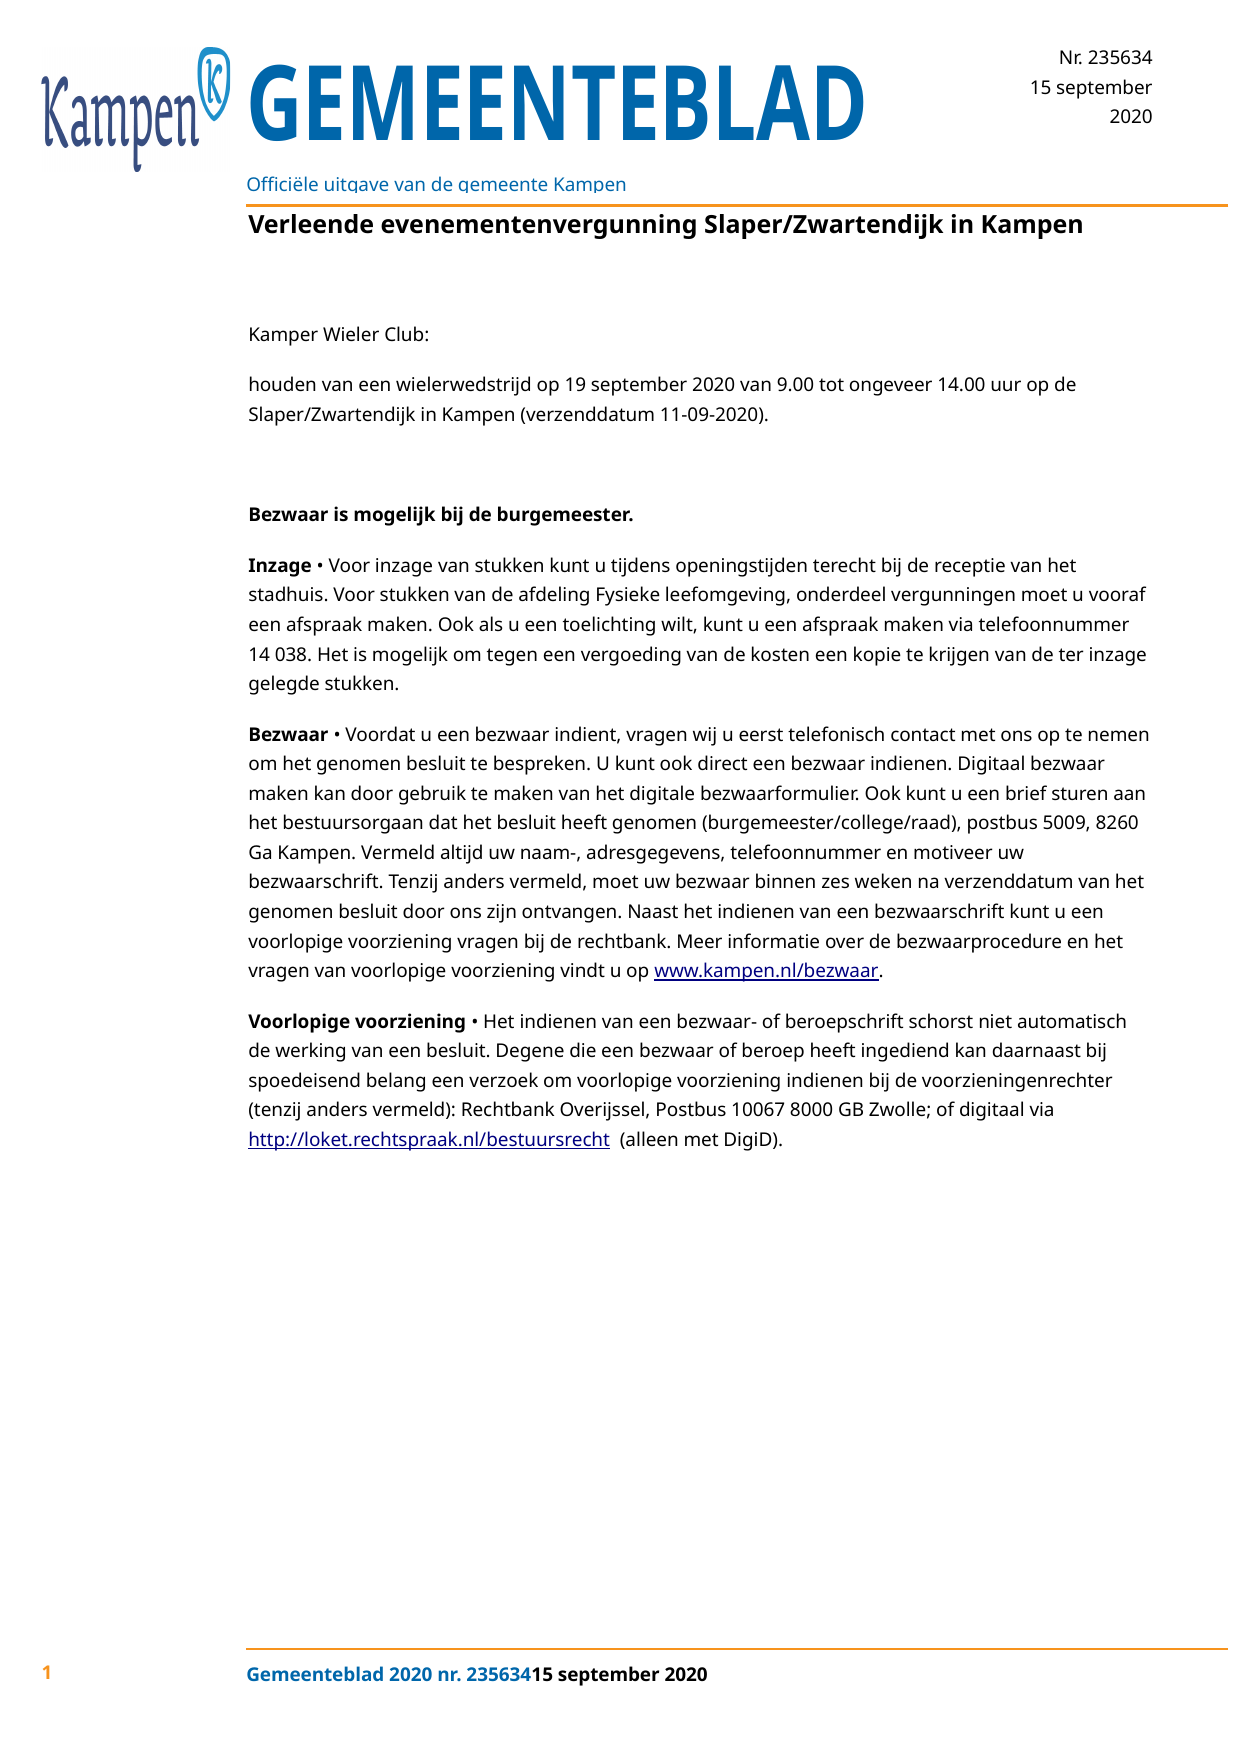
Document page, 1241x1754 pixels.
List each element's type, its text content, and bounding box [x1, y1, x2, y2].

text Voorlopige voorziening • Het indienen van een bezwaar- of beroepschrift schorst niet automatisch de werking van een besluit. Degene die een bezwaar of beroep heeft ingediend kan daarnaast bij spoedeisend belang een verzoek om voorlopige voorziening indienen bij de voorzieningenrechter (tenzij anders vermeld): Rechtbank Overijssel, Postbus 10067 8000 GB Zwolle; of digitaal via http://loket.rechtspraak.nl/bestuursrecht (alleen met DigiD). [248, 1008, 1152, 1152]
text Bezwaar is mogelijk bij de burgemeester. [248, 502, 1152, 527]
text Inzage • Voor inzage van stukken kunt u tijdens openingstijden terecht bij de receptie van het stadhuis. Voor stukken van de afdeling Fysieke leefomgeving, onderdeel vergunningen moet u vooraf een afspraak maken. Ook als u een toelichting wilt, kunt u een afspraak maken via telefoonnummer 14 038. Het is mogelijk om tegen een vergoeding van de kosten een kopie te krijgen van de ter inzage gelegde stukken. [248, 552, 1152, 696]
text Verleende evenementenvergunning Slaper/Zwartendijk in Kampen [248, 207, 1152, 241]
text Bezwaar • Voordat u een bezwaar indient, vragen wij u eerst telefonisch contact met ons op te nemen om het genomen besluit te bespreken. U kunt ook direct een bezwaar indienen. Digitaal bezwaar maken kan door gebruik te maken van het digitale bezwaarformulier. Ook kunt u een brief sturen aan het bestuursorgaan dat het besluit heeft genomen (burgemeester/college/raad), postbus 5009, 8260 Ga Kampen. Vermeld altijd uw naam-, adresgegevens, telefoonnummer en motiveer uw bezwaarschrift. Tenzij anders vermeld, moet uw bezwaar binnen zes weken na verzenddatum van het genomen besluit door ons zijn ontvangen. Naast het indienen van een bezwaarschrift kunt u een voorlopige voorziening vragen bij de rechtbank. Meer informatie over de bezwaarprocedure en het vragen van voorlopige voorziening vindt u op www.kampen.nl/bezwaar. [248, 721, 1152, 983]
picture [41, 47, 231, 172]
text houden van een wielerwedstrijd op 19 september 2020 van 9.00 tot ongeveer 14.00 uur op de Slaper/Zwartendijk in Kampen (verzenddatum 11-09-2020). [248, 371, 1152, 426]
text Kamper Wieler Club: [248, 321, 1152, 346]
